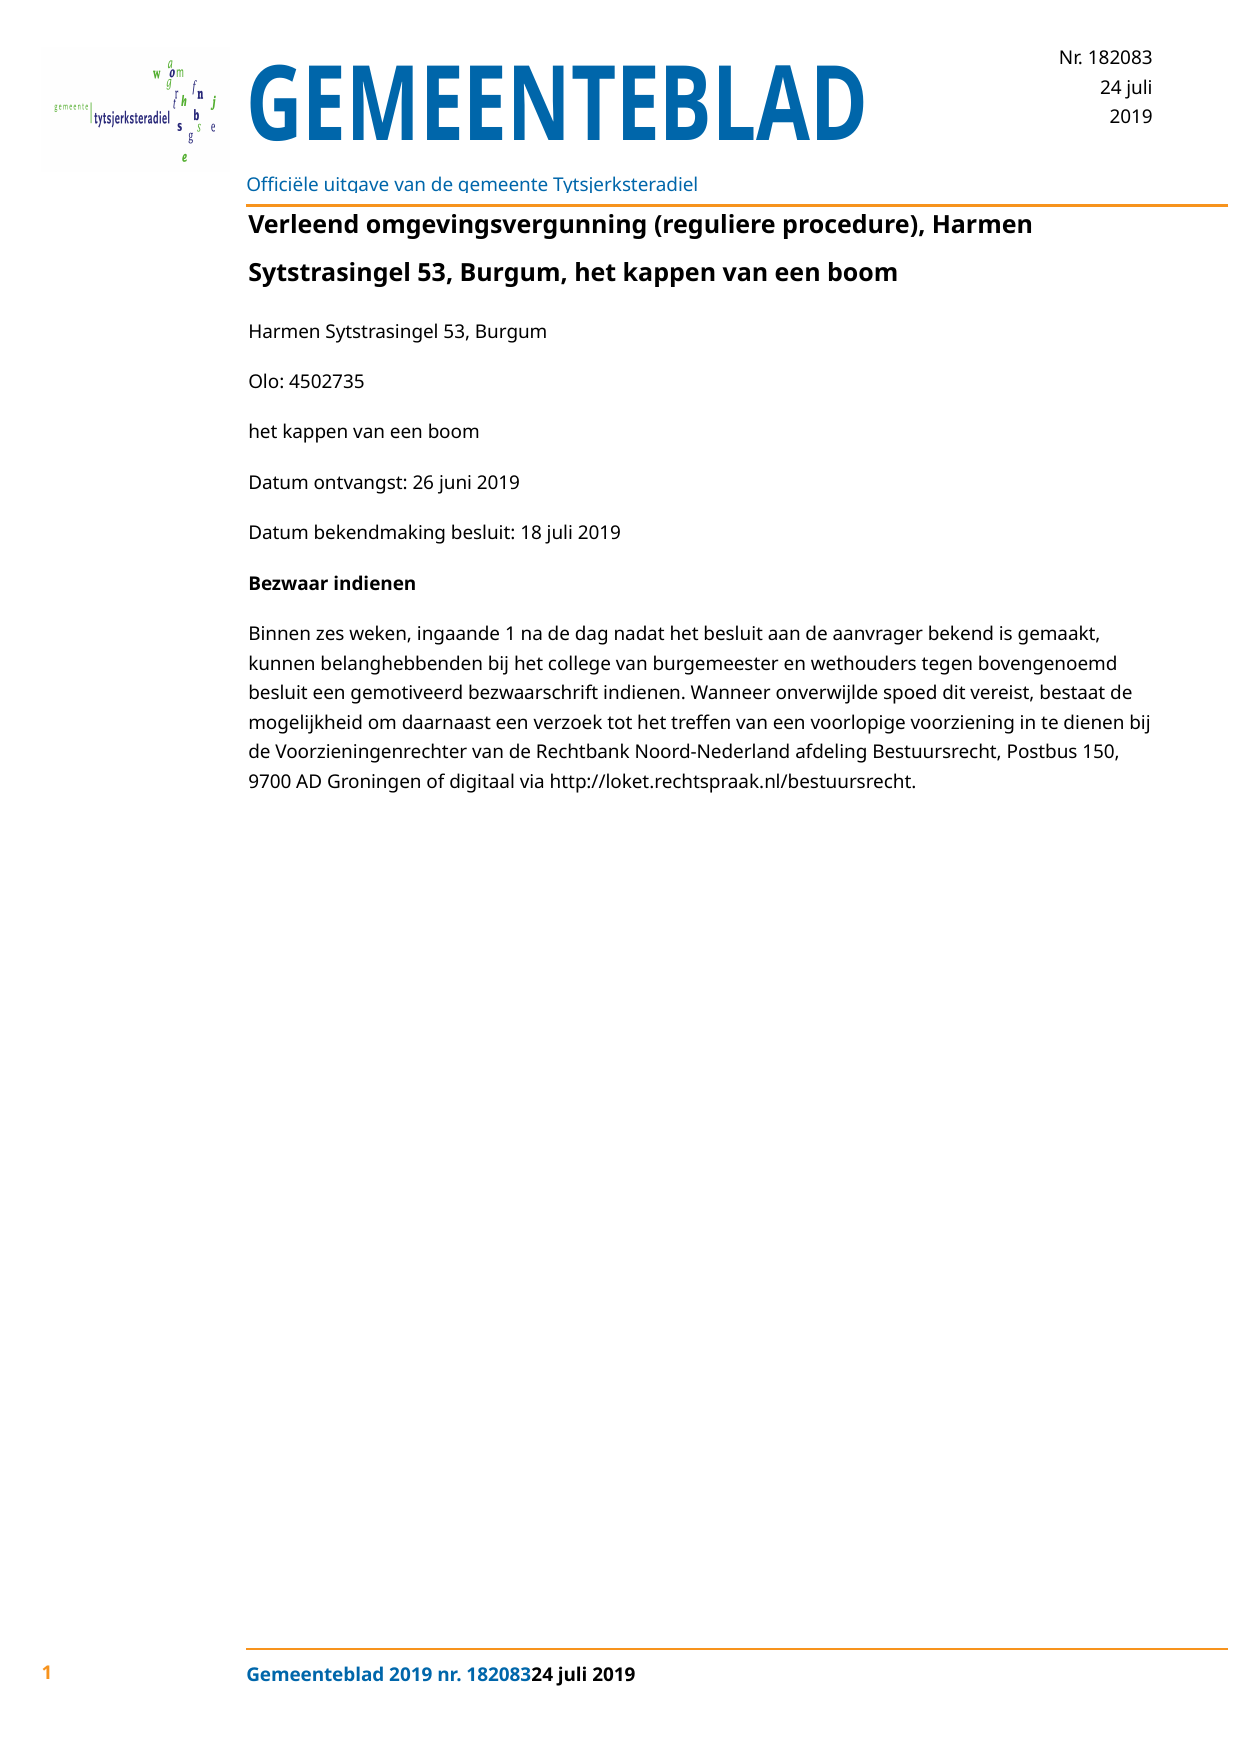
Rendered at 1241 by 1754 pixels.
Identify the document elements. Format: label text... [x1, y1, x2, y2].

text het kappen van een boom [248, 419, 1152, 444]
text Binnen zes weken, ingaande 1 na de dag nadat het besluit aan de aanvrager bekend is gemaakt, kunnen belanghebbenden bij het college van burgemeester en wethouders tegen bovengenoemd besluit een gemotiveerd bezwaarschrift indienen. Wanneer onverwijlde spoed dit vereist, bestaat de mogelijkheid om daarnaast een verzoek tot het treffen van een voorlopige voorziening in te dienen bij de Voorzieningenrechter van de Rechtbank Noord-Nederland afdeling Bestuursrecht, Postbus 150, 9700 AD Groningen of digitaal via http://loket.rechtspraak.nl/bestuursrecht. [248, 620, 1152, 794]
text Olo: 4502735 [248, 368, 1152, 394]
picture [41, 47, 231, 172]
text Verleend omgevingsvergunning (reguliere procedure), Harmen Sytstrasingel 53, Burgum, het kappen van een boom [248, 207, 1152, 288]
text Datum ontvangst: 26 juni 2019 [248, 469, 1152, 495]
text Harmen Sytstrasingel 53, Burgum [248, 318, 1152, 344]
text Bezwaar indienen [248, 570, 1152, 596]
text Datum bekendmaking besluit: 18 juli 2019 [248, 519, 1152, 545]
